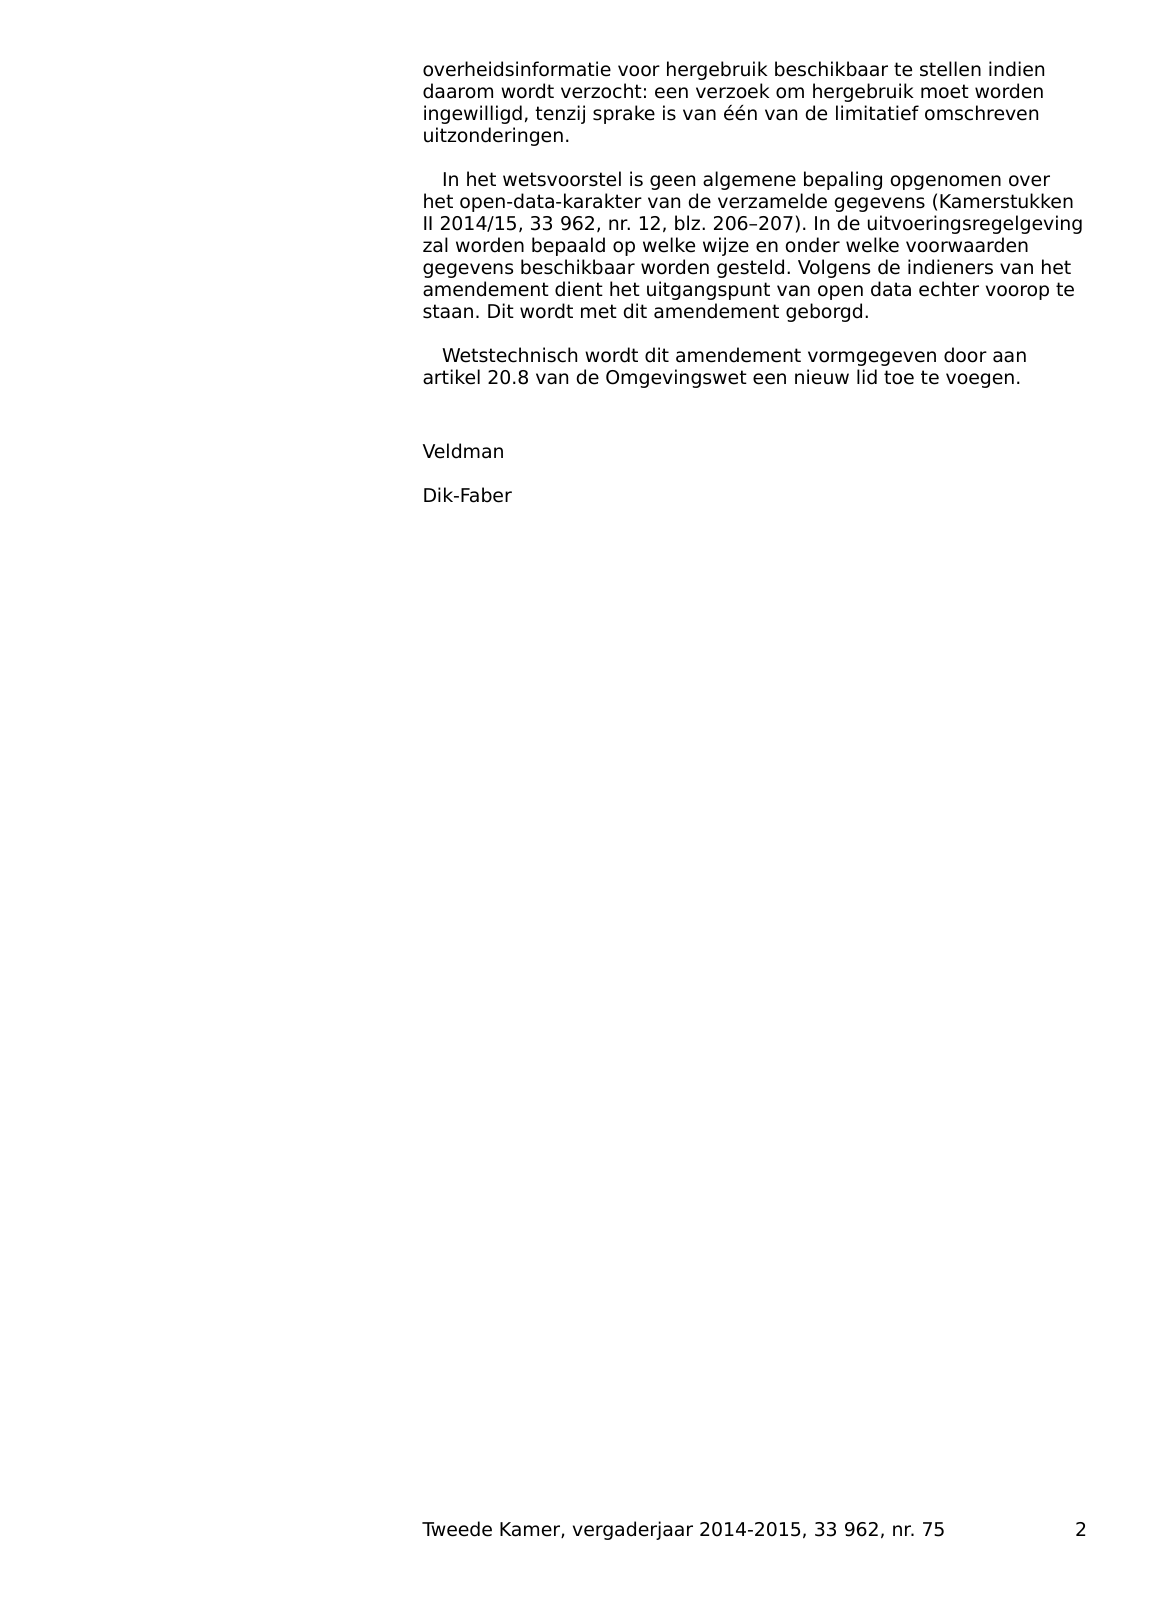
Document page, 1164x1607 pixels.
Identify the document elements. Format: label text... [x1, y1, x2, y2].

text Wetstechnisch wordt dit amendement vormgegeven door aan artikel 20.8 van de Omgevingswet een nieuw lid toe te voegen. [422, 345, 1087, 389]
text Veldman Dik-Faber [422, 419, 1087, 507]
text overheidsinformatie voor hergebruik beschikbaar te stellen indien daarom wordt verzocht: een verzoek om hergebruik moet worden ingewilligd, tenzij sprake is van één van de limitatief omschreven uitzonderingen. [422, 59, 1087, 147]
text In het wetsvoorstel is geen algemene bepaling opgenomen over het open-data-karakter van de verzamelde gegevens (Kamerstukken II 2014/15, 33 962, nr. 12, blz. 206–207). In de uitvoeringsregelgeving zal worden bepaald op welke wijze en onder welke voorwaarden gegevens beschikbaar worden gesteld. Volgens de indieners van het amendement dient het uitgangspunt van open data echter voorop te staan. Dit wordt met dit amendement geborgd. [422, 169, 1087, 323]
